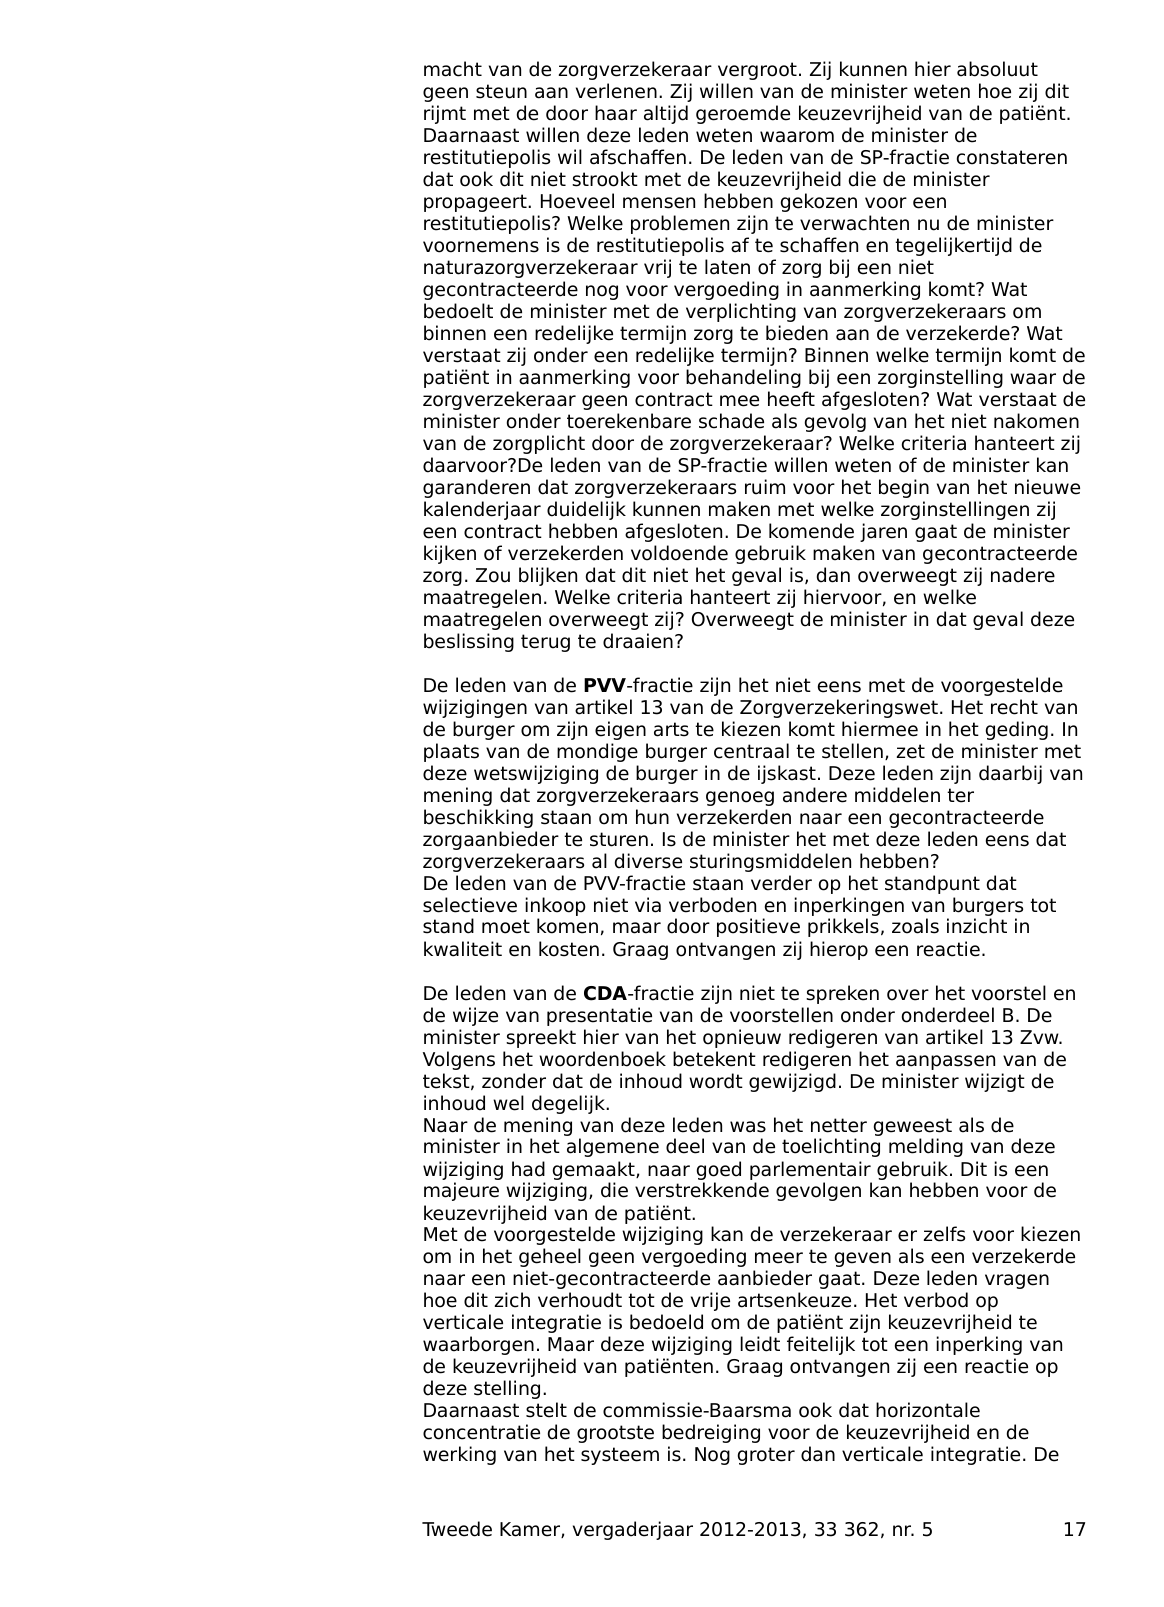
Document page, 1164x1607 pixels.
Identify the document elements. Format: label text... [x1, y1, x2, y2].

text Naar de mening van deze leden was het netter geweest als de minister in het algemene deel van de toelichting melding van deze wijziging had gemaakt, naar goed parlementair gebruik. Dit is een majeure wijziging, die verstrekkende gevolgen kan hebben voor de keuzevrijheid van de patiënt. [422, 1114, 1087, 1224]
text De leden van de CDA-fractie zijn niet te spreken over het voorstel en de wijze van presentatie van de voorstellen onder onderdeel B. De minister spreekt hier van het opnieuw redigeren van artikel 13 Zvw. Volgens het woordenboek betekent redigeren het aanpassen van de tekst, zonder dat de inhoud wordt gewijzigd. De minister wijzigt de inhoud wel degelijk. [422, 983, 1087, 1114]
text De leden van de PVV-fractie staan verder op het standpunt dat selectieve inkoop niet via verboden en inperkingen van burgers tot stand moet komen, maar door positieve prikkels, zoals inzicht in kwaliteit en kosten. Graag ontvangen zij hierop een reactie. [422, 872, 1087, 960]
text Daarnaast stelt de commissie-Baarsma ook dat horizontale concentratie de grootste bedreiging voor de keuzevrijheid en de werking van het systeem is. Nog groter dan verticale integratie. De [422, 1400, 1087, 1466]
text De leden van de PVV-fractie zijn het niet eens met de voorgestelde wijzigingen van artikel 13 van de Zorgverzekeringswet. Het recht van de burger om zijn eigen arts te kiezen komt hiermee in het geding. In plaats van de mondige burger centraal te stellen, zet de minister met deze wetswijziging de burger in de ijskast. Deze leden zijn daarbij van mening dat zorgverzekeraars genoeg andere middelen ter beschikking staan om hun verzekerden naar een gecontracteerde zorgaanbieder te sturen. Is de minister het met deze leden eens dat zorgverzekeraars al diverse sturingsmiddelen hebben? [422, 675, 1087, 872]
text Met de voorgestelde wijziging kan de verzekeraar er zelfs voor kiezen om in het geheel geen vergoeding meer te geven als een verzekerde naar een niet-gecontracteerde aanbieder gaat. Deze leden vragen hoe dit zich verhoudt tot de vrije artsenkeuze. Het verbod op verticale integratie is bedoeld om de patiënt zijn keuzevrijheid te waarborgen. Maar deze wijziging leidt feitelijk tot een inperking van de keuzevrijheid van patiënten. Graag ontvangen zij een reactie op deze stelling. [422, 1224, 1087, 1400]
text macht van de zorgverzekeraar vergroot. Zij kunnen hier absoluut geen steun aan verlenen. Zij willen van de minister weten hoe zij dit rijmt met de door haar altijd geroemde keuzevrijheid van de patiënt. Daarnaast willen deze leden weten waarom de minister de restitutiepolis wil afschaffen. De leden van de SP-fractie constateren dat ook dit niet strookt met de keuzevrijheid die de minister propageert. Hoeveel mensen hebben gekozen voor een restitutiepolis? Welke problemen zijn te verwachten nu de minister voornemens is de restitutiepolis af te schaffen en tegelijkertijd de naturazorgverzekeraar vrij te laten of zorg bij een niet gecontracteerde nog voor vergoeding in aanmerking komt? Wat bedoelt de minister met de verplichting van zorgverzekeraars om binnen een redelijke termijn zorg te bieden aan de verzekerde? Wat verstaat zij onder een redelijke termijn? Binnen welke termijn komt de patiënt in aanmerking voor behandeling bij een zorginstelling waar de zorgverzekeraar geen contract mee heeft afgesloten? Wat verstaat de minister onder toerekenbare schade als gevolg van het niet nakomen van de zorgplicht door de zorgverzekeraar? Welke criteria hanteert zij daarvoor?De leden van de SP-fractie willen weten of de minister kan garanderen dat zorgverzekeraars ruim voor het begin van het nieuwe kalenderjaar duidelijk kunnen maken met welke zorginstellingen zij een contract hebben afgesloten. De komende jaren gaat de minister kijken of verzekerden voldoende gebruik maken van gecontracteerde zorg. Zou blijken dat dit niet het geval is, dan overweegt zij nadere maatregelen. Welke criteria hanteert zij hiervoor, en welke maatregelen overweegt zij? Overweegt de minister in dat geval deze beslissing terug te draaien? [422, 59, 1087, 652]
